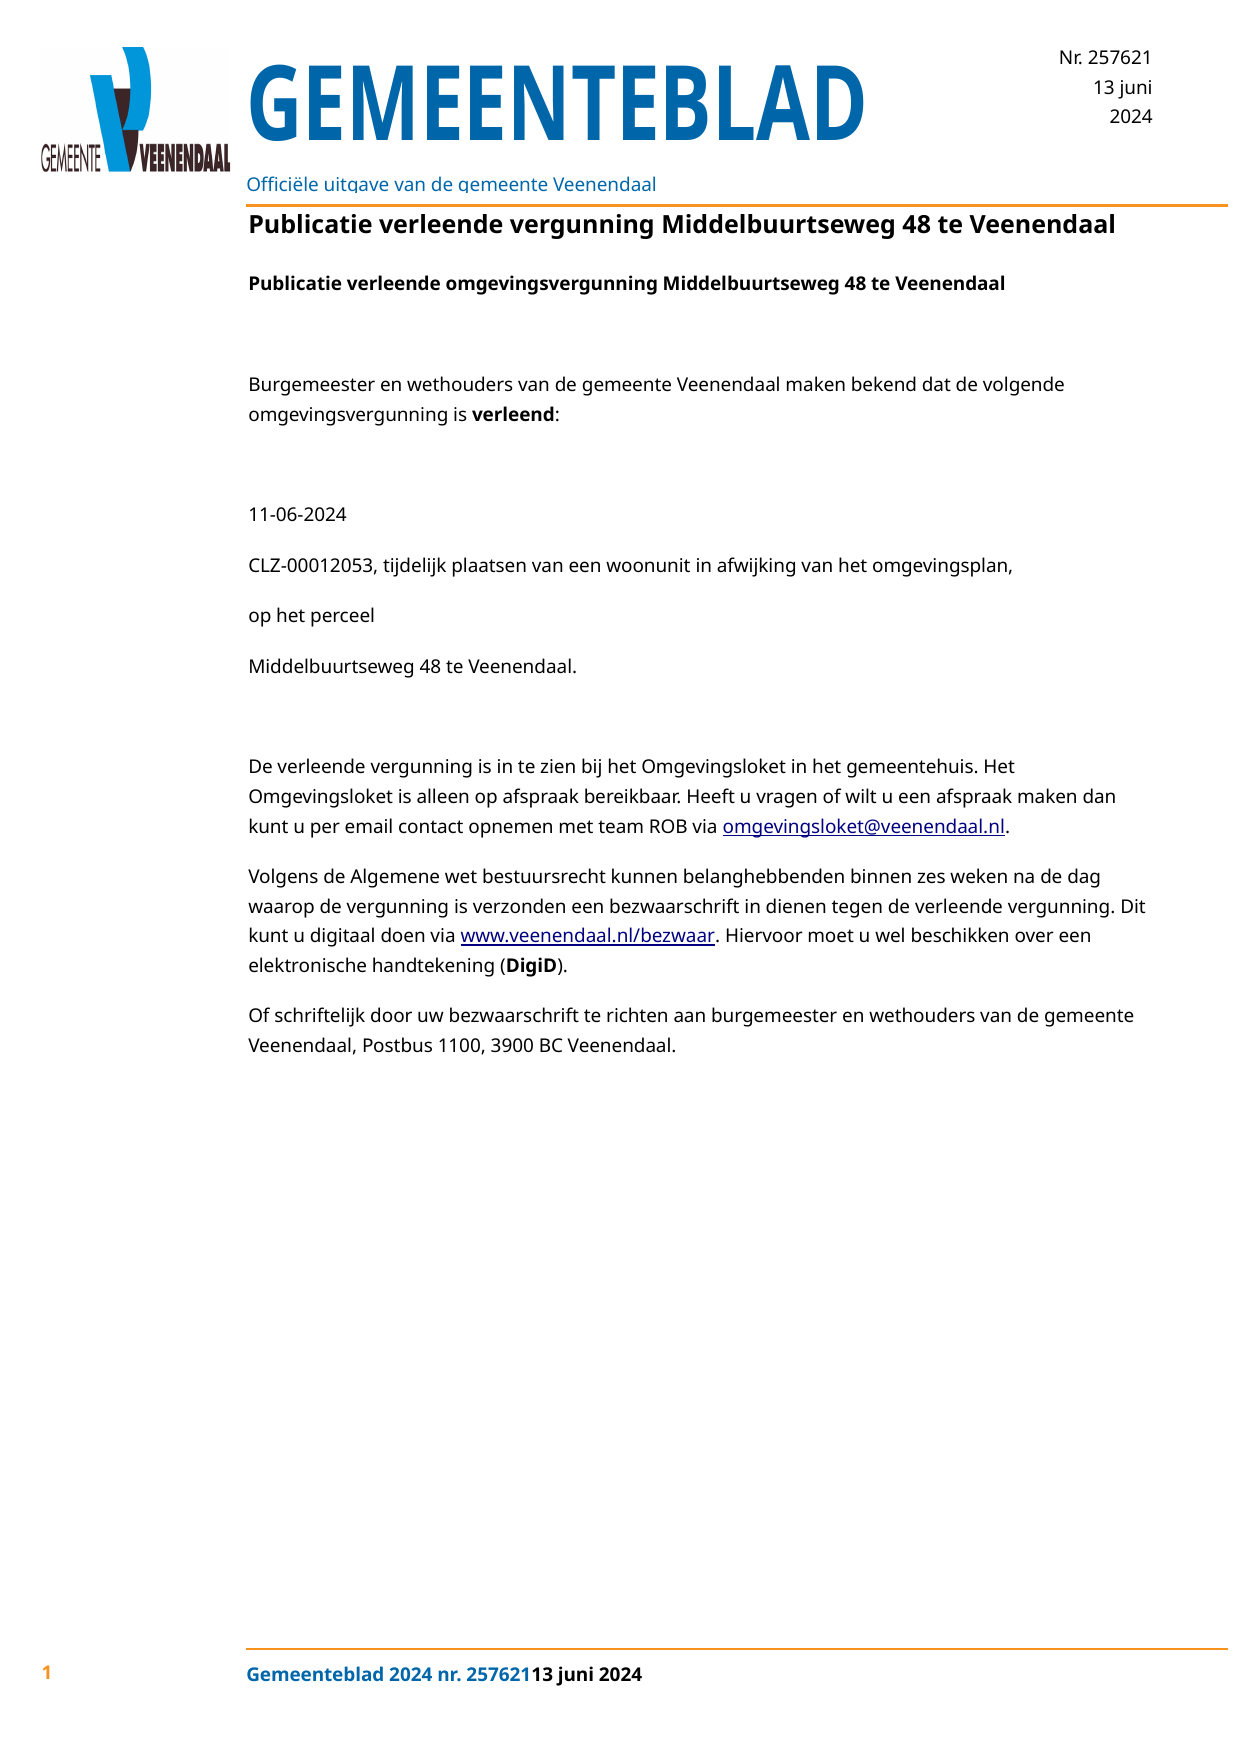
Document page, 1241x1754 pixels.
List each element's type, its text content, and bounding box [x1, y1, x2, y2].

text Publicatie verleende vergunning Middelbuurtseweg 48 te Veenendaal [248, 207, 1152, 241]
text Burgemeester en wethouders van de gemeente Veenendaal maken bekend dat de volgende omgevingsvergunning is verleend: [248, 371, 1152, 426]
text Volgens de Algemene wet bestuursrecht kunnen belanghebbenden binnen zes weken na de dag waarop de vergunning is verzonden een bezwaarschrift in dienen tegen de verleende vergunning. Dit kunt u digitaal doen via www.veenendaal.nl/bezwaar. Hiervoor moet u wel beschikken over een elektronische handtekening (DigiD). [248, 863, 1152, 978]
text 11-06-2024 [248, 502, 1152, 527]
picture [41, 47, 130, 172]
text Of schriftelijk door uw bezwaarschrift te richten aan burgemeester en wethouders van de gemeente Veenendaal, Postbus 1100, 3900 BC Veenendaal. [248, 1002, 1152, 1058]
text De verleende vergunning is in te zien bij het Omgevingsloket in het gemeentehuis. Het Omgevingsloket is alleen op afspraak bereikbaar. Heeft u vragen of wilt u een afspraak maken dan kunt u per email contact opnemen met team ROB via omgevingsloket@veenendaal.nl. [248, 754, 1152, 838]
text Publicatie verleende omgevingsvergunning Middelbuurtseweg 48 te Veenendaal [248, 270, 1152, 296]
text Middelbuurtseweg 48 te Veenendaal. [248, 653, 1152, 678]
text CLZ-00012053, tijdelijk plaatsen van een woonunit in afwijking van het omgevingsplan, [248, 552, 1152, 578]
picture [123, 47, 231, 172]
text op het perceel [248, 602, 1152, 628]
